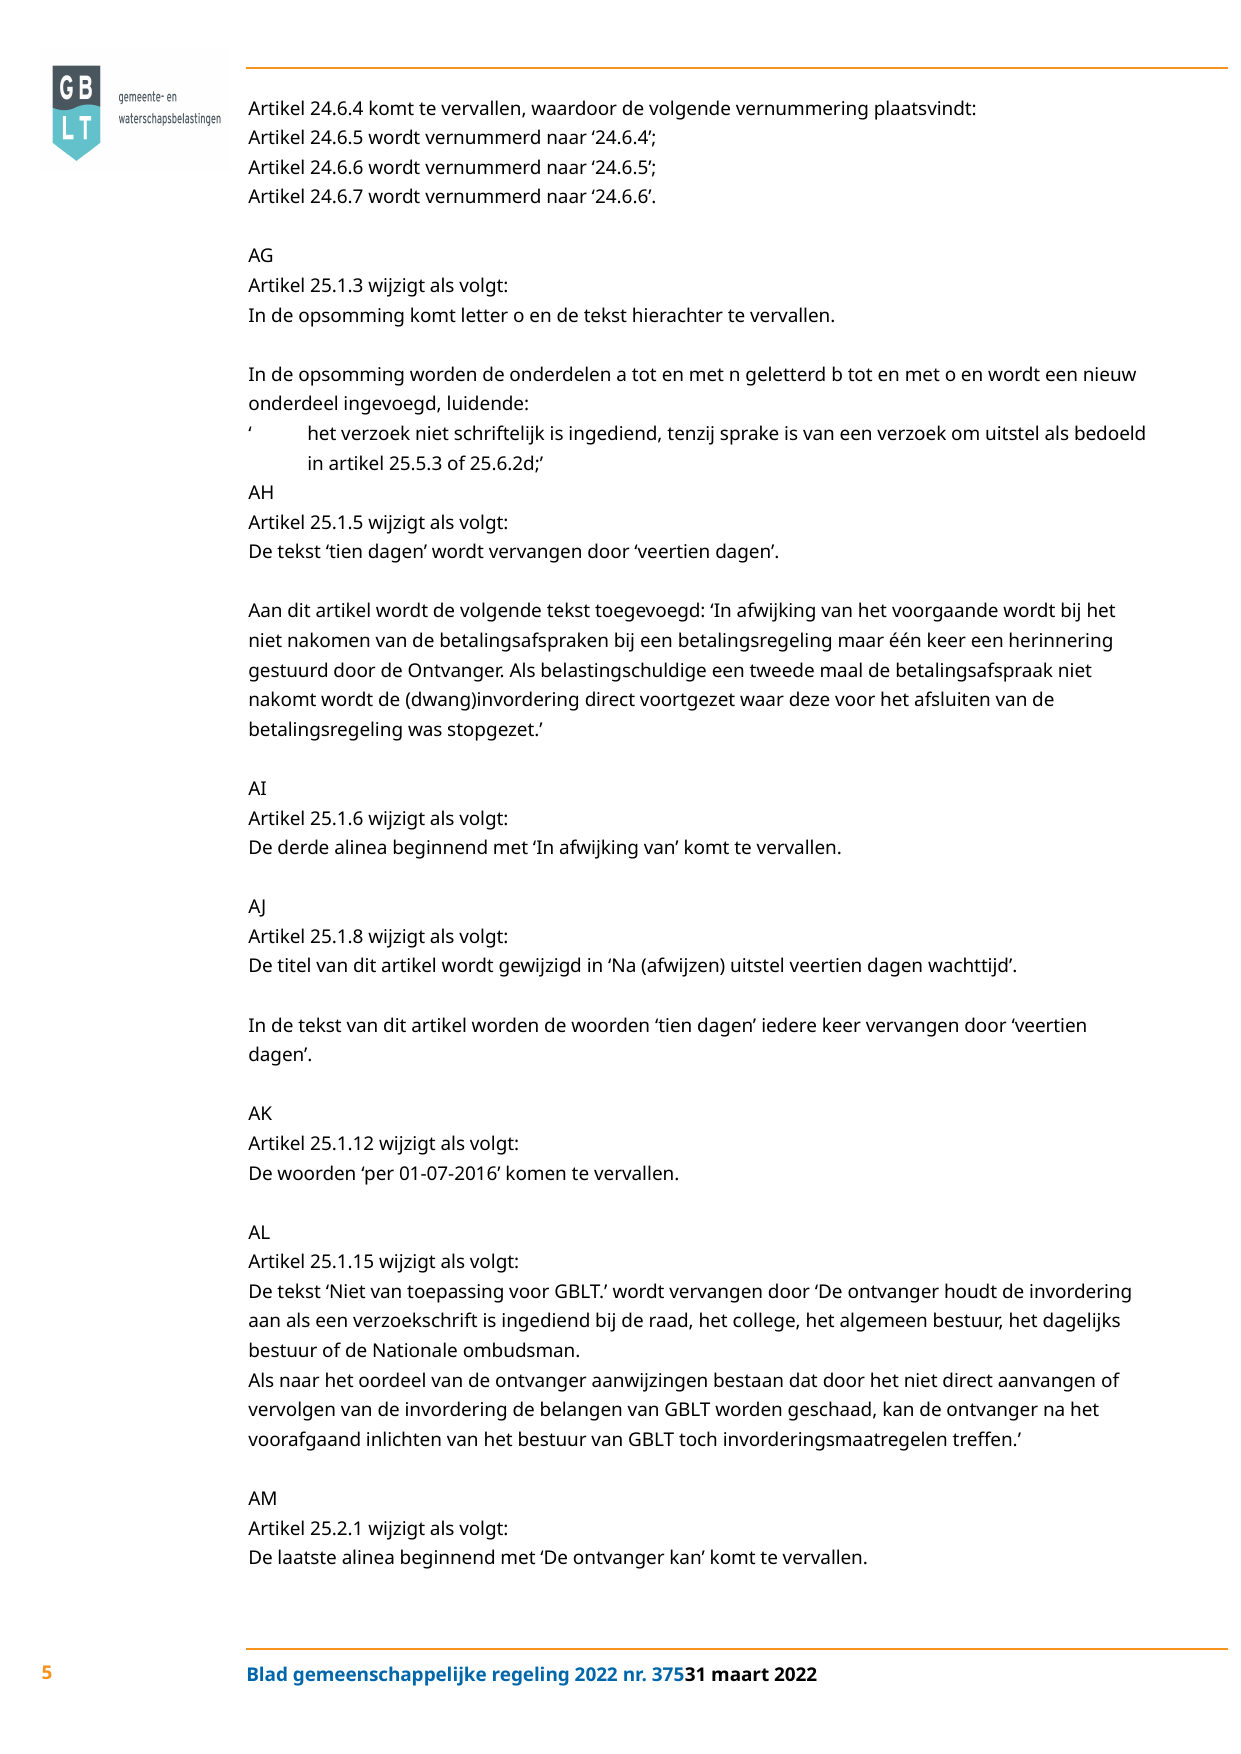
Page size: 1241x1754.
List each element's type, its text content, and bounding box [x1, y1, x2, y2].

text Artikel 25.1.15 wijzigt als volgt: [248, 1248, 1152, 1274]
text AH [248, 479, 1152, 505]
text Artikel 25.1.5 wijzigt als volgt: [248, 509, 1152, 535]
text AM [248, 1485, 1152, 1511]
text In de opsomming komt letter o en de tekst hierachter te vervallen. [248, 302, 1152, 328]
picture [41, 47, 231, 172]
text Artikel 25.1.6 wijzigt als volgt: [248, 805, 1152, 831]
text De tekst ‘tien dagen’ wordt vervangen door ‘veertien dagen’. [248, 538, 1152, 564]
text AL [248, 1219, 1152, 1245]
text Artikel 24.6.4 komt te vervallen, waardoor de volgende vernummering plaatsvindt: [248, 95, 1152, 121]
text AK [248, 1101, 1152, 1126]
text De laatste alinea beginnend met ‘De ontvanger kan’ komt te vervallen. [248, 1544, 1152, 1570]
text AJ [248, 893, 1152, 919]
text De titel van dit artikel wordt gewijzigd in ‘Na (afwijzen) uitstel veertien dagen wachttijd’. [248, 953, 1152, 978]
text Als naar het oordeel van de ontvanger aanwijzingen bestaan dat door het niet direct aanvangen of vervolgen van de invordering de belangen van GBLT worden geschaad, kan de ontvanger na het voorafgaand inlichten van het bestuur van GBLT toch invorderingsmaatregelen treffen.’ [248, 1367, 1152, 1452]
text Artikel 25.2.1 wijzigt als volgt: [248, 1515, 1152, 1541]
text De woorden ‘per 01-07-2016’ komen te vervallen. [248, 1160, 1152, 1186]
text In de tekst van dit artikel worden de woorden ‘tien dagen’ iedere keer vervangen door ‘veertien dagen’. [248, 1012, 1152, 1067]
text Artikel 25.1.8 wijzigt als volgt: [248, 923, 1152, 949]
text Artikel 24.6.5 wordt vernummerd naar ‘24.6.4’; [248, 124, 1152, 150]
text AG [248, 243, 1152, 268]
text De derde alinea beginnend met ‘In afwijking van’ komt te vervallen. [248, 834, 1152, 860]
text De tekst ‘Niet van toepassing voor GBLT.’ wordt vervangen door ‘De ontvanger houdt de invordering aan als een verzoekschrift is ingediend bij de raad, het college, het algemeen bestuur, het dagelijks bestuur of de Nationale ombudsman. [248, 1278, 1152, 1363]
list het verzoek niet schriftelijk is ingediend, tenzij sprake is van een verzoek om uitstel als bedoeld in artikel 25.5.3 of 25.6.2d;’ [248, 420, 1152, 476]
text Artikel 24.6.6 wordt vernummerd naar ‘24.6.5’; [248, 154, 1152, 180]
text In de opsomming worden de onderdelen a tot en met n geletterd b tot en met o en wordt een nieuw onderdeel ingevoegd, luidende: [248, 361, 1152, 416]
text Artikel 25.1.12 wijzigt als volgt: [248, 1130, 1152, 1156]
text Artikel 24.6.7 wordt vernummerd naar ‘24.6.6’. [248, 183, 1152, 209]
text Aan dit artikel wordt de volgende tekst toegevoegd: ‘In afwijking van het voorgaande wordt bij het niet nakomen van de betalingsafspraken bij een betalingsregeling maar één keer een herinnering gestuurd door de Ontvanger. Als belastingschuldige een tweede maal de betalingsafspraak niet nakomt wordt de (dwang)invordering direct voortgezet waar deze voor het afsluiten van de betalingsregeling was stopgezet.’ [248, 598, 1152, 742]
text Artikel 25.1.3 wijzigt als volgt: [248, 272, 1152, 298]
text AI [248, 775, 1152, 801]
